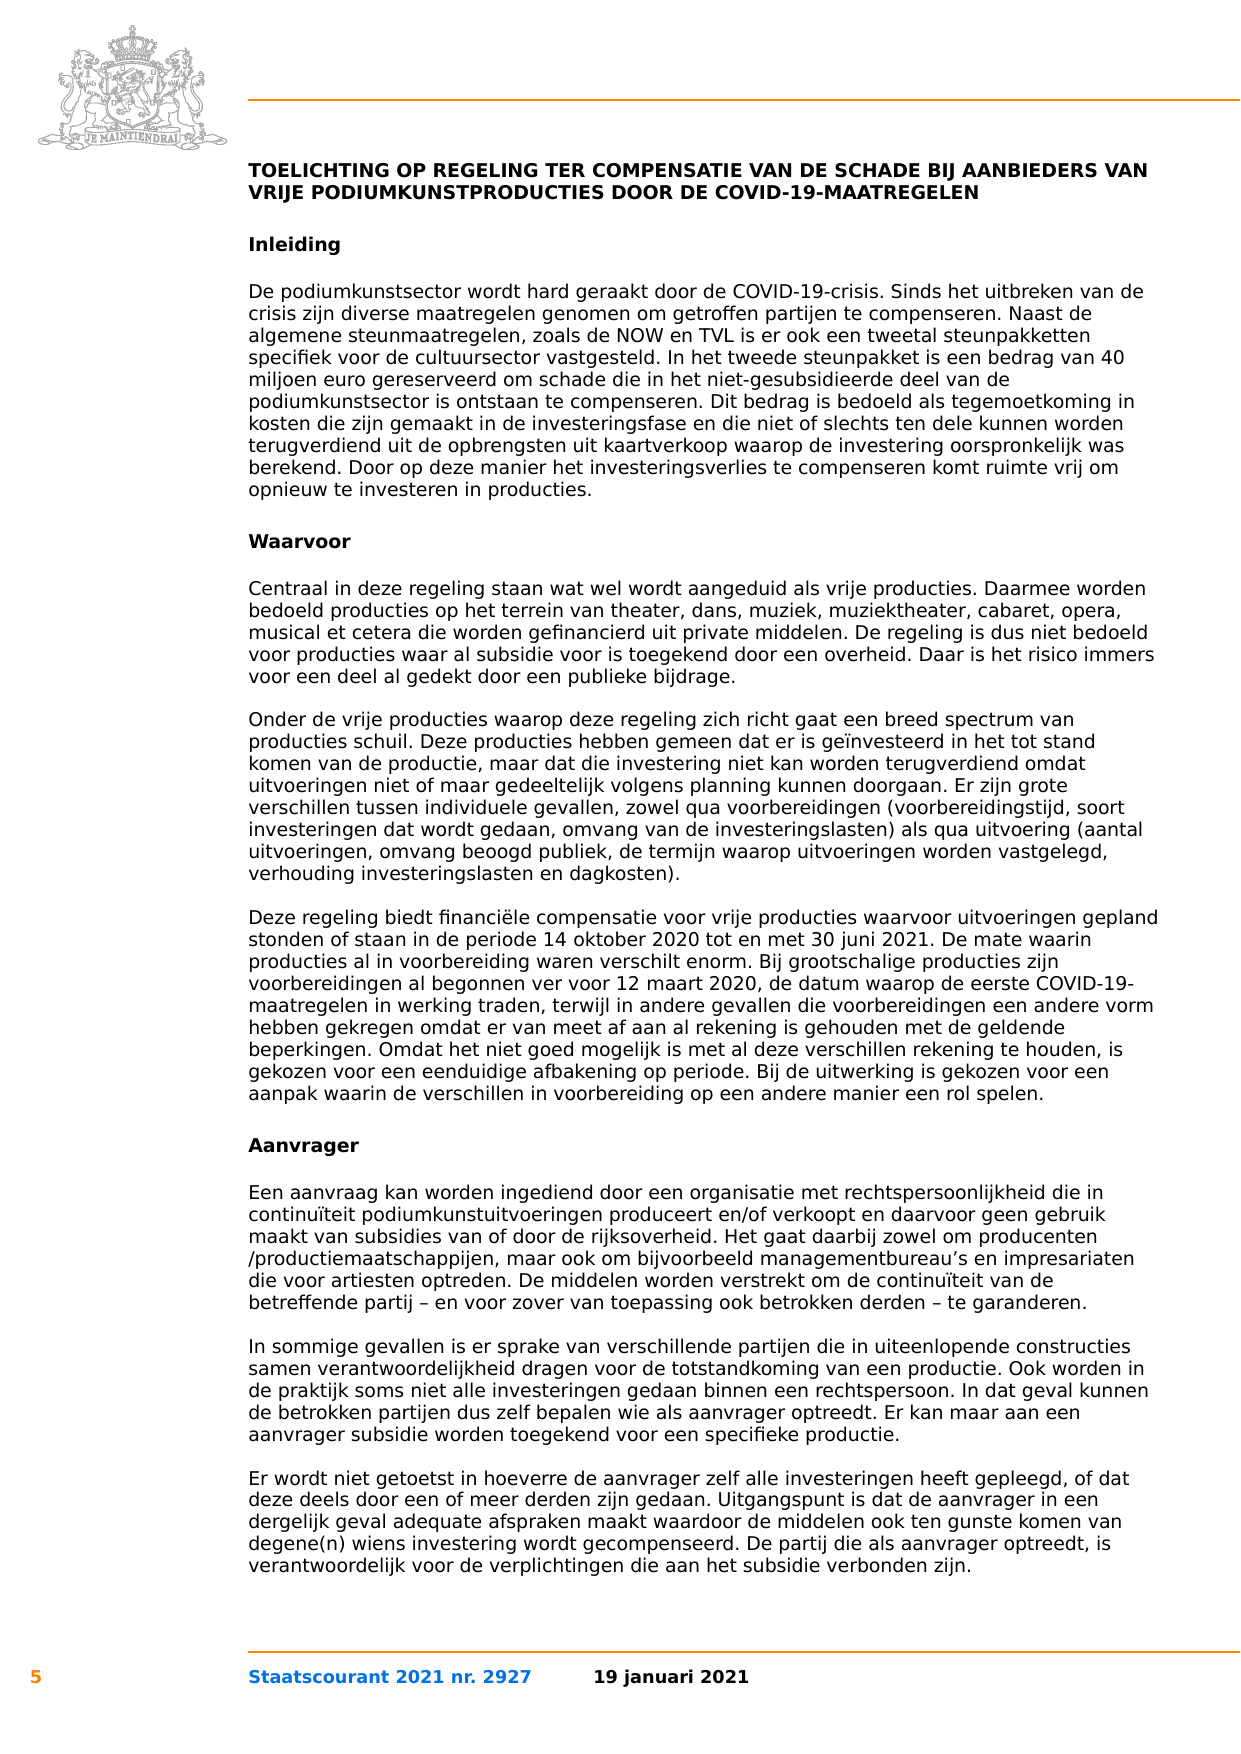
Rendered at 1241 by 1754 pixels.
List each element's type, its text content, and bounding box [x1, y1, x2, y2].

subtitle Aanvrager [248, 1135, 1163, 1157]
picture [38, 25, 227, 150]
text Centraal in deze regeling staan wat wel wordt aangeduid als vrije producties. Daarmee worden bedoeld producties op het terrein van theater, dans, muziek, muziektheater, cabaret, opera, musical et cetera die worden gefinancierd uit private middelen. De regeling is dus niet bedoeld voor producties waar al subsidie voor is toegekend door een overheid. Daar is het risico immers voor een deel al gedekt door een publieke bijdrage. [248, 578, 1163, 687]
subtitle Inleiding [248, 234, 1163, 256]
text Deze regeling biedt financiële compensatie voor vrije producties waarvoor uitvoeringen gepland stonden of staan in de periode 14 oktober 2020 tot en met 30 juni 2021. De mate waarin producties al in voorbereiding waren verschilt enorm. Bij grootschalige producties zijn voorbereidingen al begonnen ver voor 12 maart 2020, de datum waarop de eerste COVID-19-maatregelen in werking traden, terwijl in andere gevallen die voorbereidingen een andere vorm hebben gekregen omdat er van meet af aan al rekening is gehouden met de geldende beperkingen. Omdat het niet goed mogelijk is met al deze verschillen rekening te houden, is gekozen voor een eenduidige afbakening op periode. Bij de uitwerking is gekozen voor een aanpak waarin de verschillen in voorbereiding op een andere manier een rol spelen. [248, 907, 1163, 1105]
subtitle Waarvoor [248, 531, 1163, 553]
subtitle TOELICHTING OP REGELING TER COMPENSATIE VAN DE SCHADE BIJ AANBIEDERS VAN VRIJE PODIUMKUNSTPRODUCTIES DOOR DE COVID-19-MAATREGELEN [248, 160, 1163, 204]
text Een aanvraag kan worden ingediend door een organisatie met rechtspersoonlijkheid die in continuïteit podiumkunstuitvoeringen produceert en/of verkoopt en daarvoor geen gebruik maakt van subsidies van of door de rijksoverheid. Het gaat daarbij zowel om producenten /productiemaatschappijen, maar ook om bijvoorbeeld managementbureau’s en impresariaten die voor artiesten optreden. De middelen worden verstrekt om de continuïteit van de betreffende partij – en voor zover van toepassing ook betrokken derden – te garanderen. [248, 1182, 1163, 1314]
text In sommige gevallen is er sprake van verschillende partijen die in uiteenlopende constructies samen verantwoordelijkheid dragen voor de totstandkoming van een productie. Ook worden in de praktijk soms niet alle investeringen gedaan binnen een rechtspersoon. In dat geval kunnen de betrokken partijen dus zelf bepalen wie als aanvrager optreedt. Er kan maar aan een aanvrager subsidie worden toegekend voor een specifieke productie. [248, 1336, 1163, 1446]
text Onder de vrije producties waarop deze regeling zich richt gaat een breed spectrum van producties schuil. Deze producties hebben gemeen dat er is geïnvesteerd in het tot stand komen van de productie, maar dat die investering niet kan worden terugverdiend omdat uitvoeringen niet of maar gedeeltelijk volgens planning kunnen doorgaan. Er zijn grote verschillen tussen individuele gevallen, zowel qua voorbereidingen (voorbereidingstijd, soort investeringen dat wordt gedaan, omvang van de investeringslasten) als qua uitvoering (aantal uitvoeringen, omvang beoogd publiek, de termijn waarop uitvoeringen worden vastgelegd, verhouding investeringslasten en dagkosten). [248, 709, 1163, 885]
text Er wordt niet getoetst in hoeverre de aanvrager zelf alle investeringen heeft gepleegd, of dat deze deels door een of meer derden zijn gedaan. Uitgangspunt is dat de aanvrager in een dergelijk geval adequate afspraken maakt waardoor de middelen ook ten gunste komen van degene(n) wiens investering wordt gecompenseerd. De partij die als aanvrager optreedt, is verantwoordelijk voor de verplichtingen die aan het subsidie verbonden zijn. [248, 1467, 1163, 1577]
text De podiumkunstsector wordt hard geraakt door de COVID-19-crisis. Sinds het uitbreken van de crisis zijn diverse maatregelen genomen om getroffen partijen te compenseren. Naast de algemene steunmaatregelen, zoals de NOW en TVL is er ook een tweetal steunpakketten specifiek voor de cultuursector vastgesteld. In het tweede steunpakket is een bedrag van 40 miljoen euro gereserveerd om schade die in het niet-gesubsidieerde deel van de podiumkunstsector is ontstaan te compenseren. Dit bedrag is bedoeld als tegemoetkoming in kosten die zijn gemaakt in de investeringsfase en die niet of slechts ten dele kunnen worden terugverdiend uit de opbrengsten uit kaartverkoop waarop de investering oorspronkelijk was berekend. Door op deze manier het investeringsverlies te compenseren komt ruimte vrij om opnieuw te investeren in producties. [248, 281, 1163, 501]
